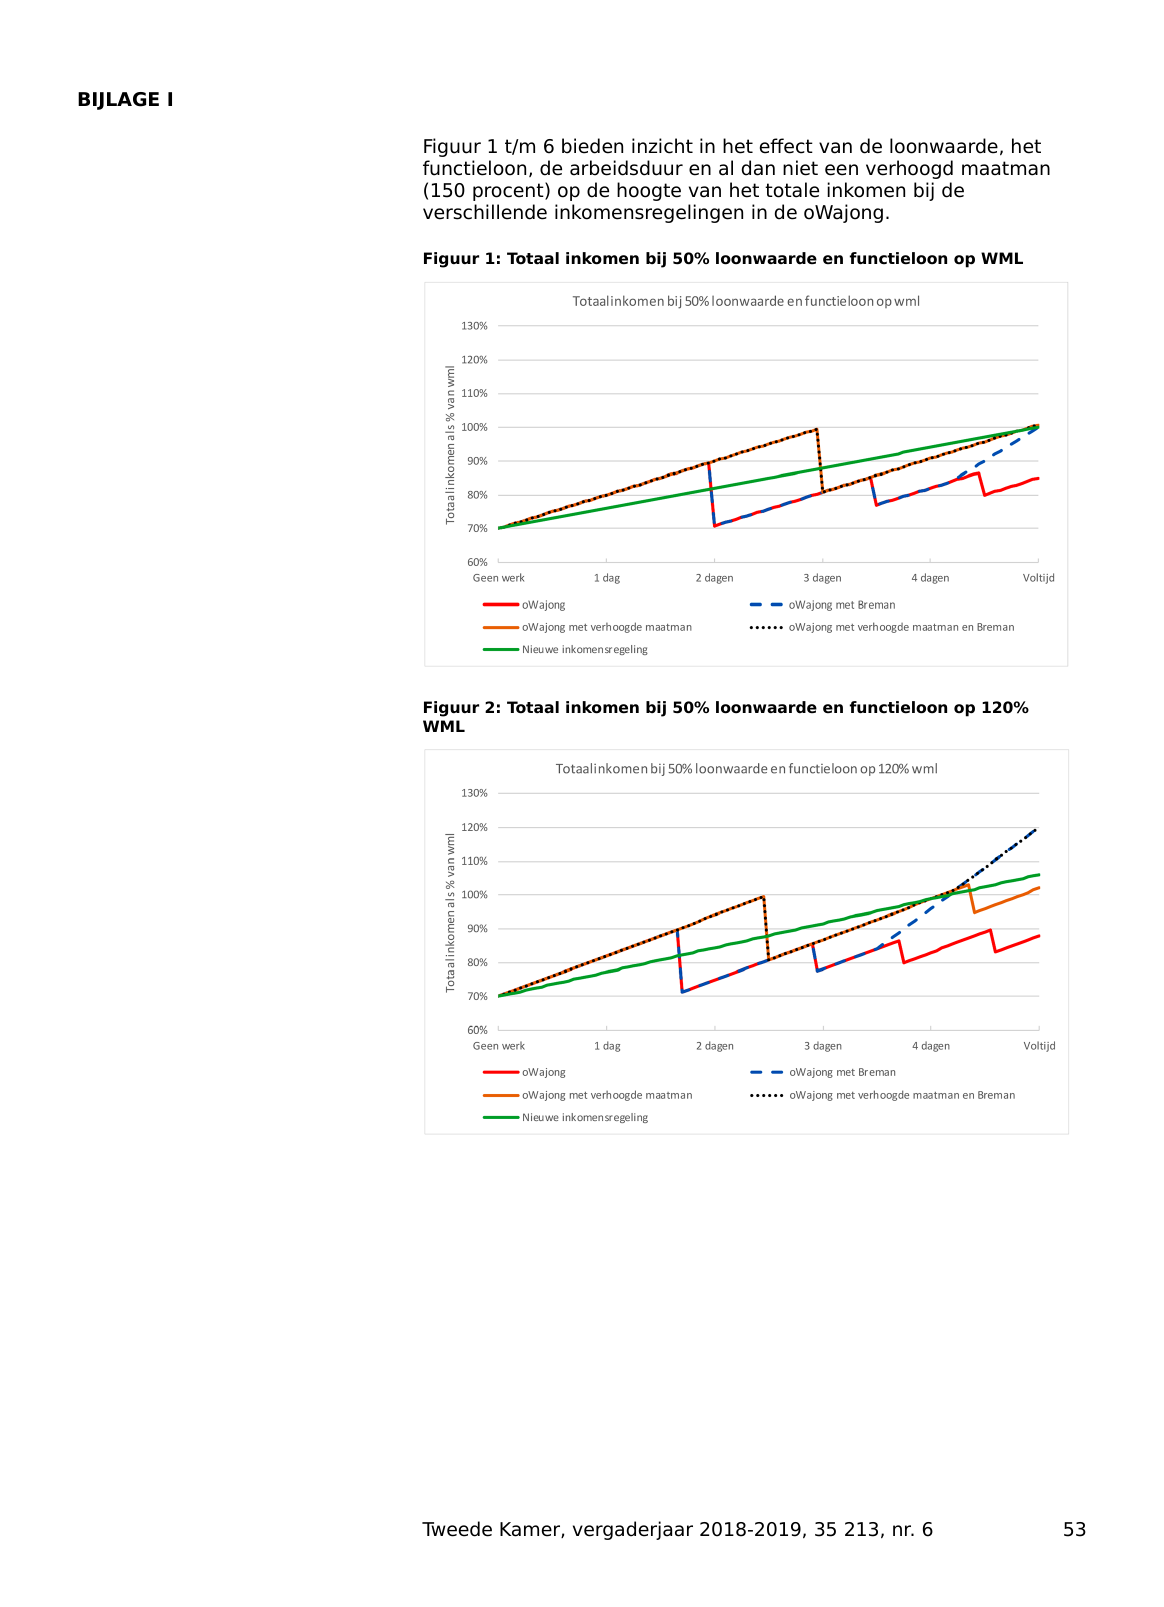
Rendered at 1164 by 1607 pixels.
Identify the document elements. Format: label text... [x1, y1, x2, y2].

text Figuur 2: Totaal inkomen bij 50% loonwaarde en functieloon op 120% WML [422, 699, 1072, 736]
text Figuur 1: Totaal inkomen bij 50% loonwaarde en functieloon op WML [422, 250, 1072, 268]
text Figuur 1 t/m 6 bieden inzicht in het effect van de loonwaarde, het functieloon, de arbeidsduur en al dan niet een verhoogd maatman (150 procent) op de hoogte van het totale inkomen bij de verschillende inkomensregelingen in de oWajong. [422, 136, 1087, 224]
picture [422, 747, 1072, 1138]
picture [422, 280, 1072, 670]
subtitle BIJLAGE I [77, 89, 1087, 111]
